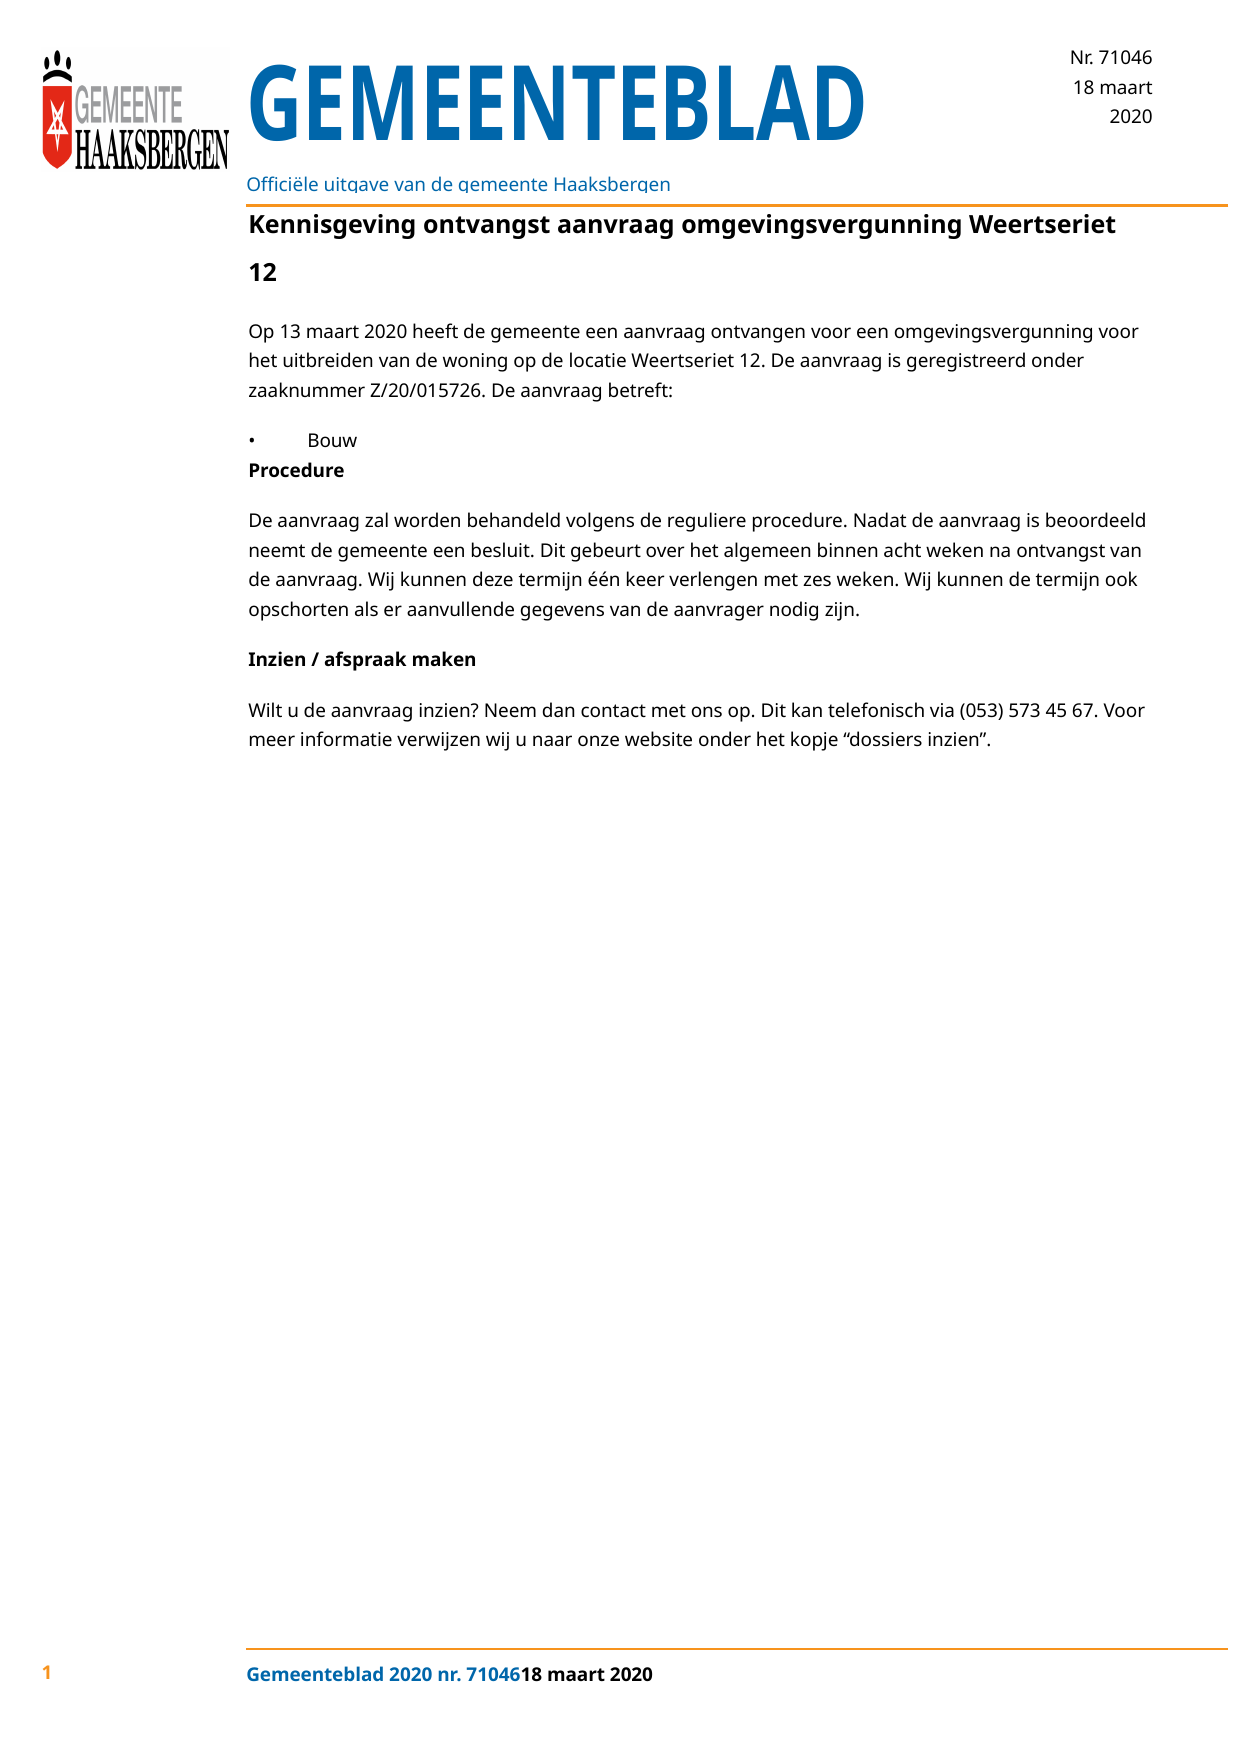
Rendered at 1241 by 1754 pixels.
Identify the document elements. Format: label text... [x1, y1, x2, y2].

text De aanvraag zal worden behandeld volgens de reguliere procedure. Nadat de aanvraag is beoordeeld neemt de gemeente een besluit. Dit gebeurt over het algemeen binnen acht weken na ontvangst van de aanvraag. Wij kunnen deze termijn één keer verlengen met zes weken. Wij kunnen de termijn ook opschorten als er aanvullende gegevens van de aanvrager nodig zijn. [248, 507, 1152, 622]
text Wilt u de aanvraag inzien? Neem dan contact met ons op. Dit kan telefonisch via (053) 573 45 67. Voor meer informatie verwijzen wij u naar onze website onder het kopje “dossiers inzien”. [248, 697, 1152, 752]
list Bouw [248, 427, 1152, 453]
text Op 13 maart 2020 heeft de gemeente een aanvraag ontvangen voor een omgevingsvergunning voor het uitbreiden van de woning op de locatie Weertseriet 12. De aanvraag is geregistreerd onder zaaknummer Z/20/015726. De aanvraag betreft: [248, 318, 1152, 403]
picture [41, 47, 231, 172]
text Kennisgeving ontvangst aanvraag omgevingsvergunning Weertseriet 12 [248, 207, 1152, 288]
text Procedure [248, 457, 1152, 483]
text Inzien / afspraak maken [248, 647, 1152, 672]
